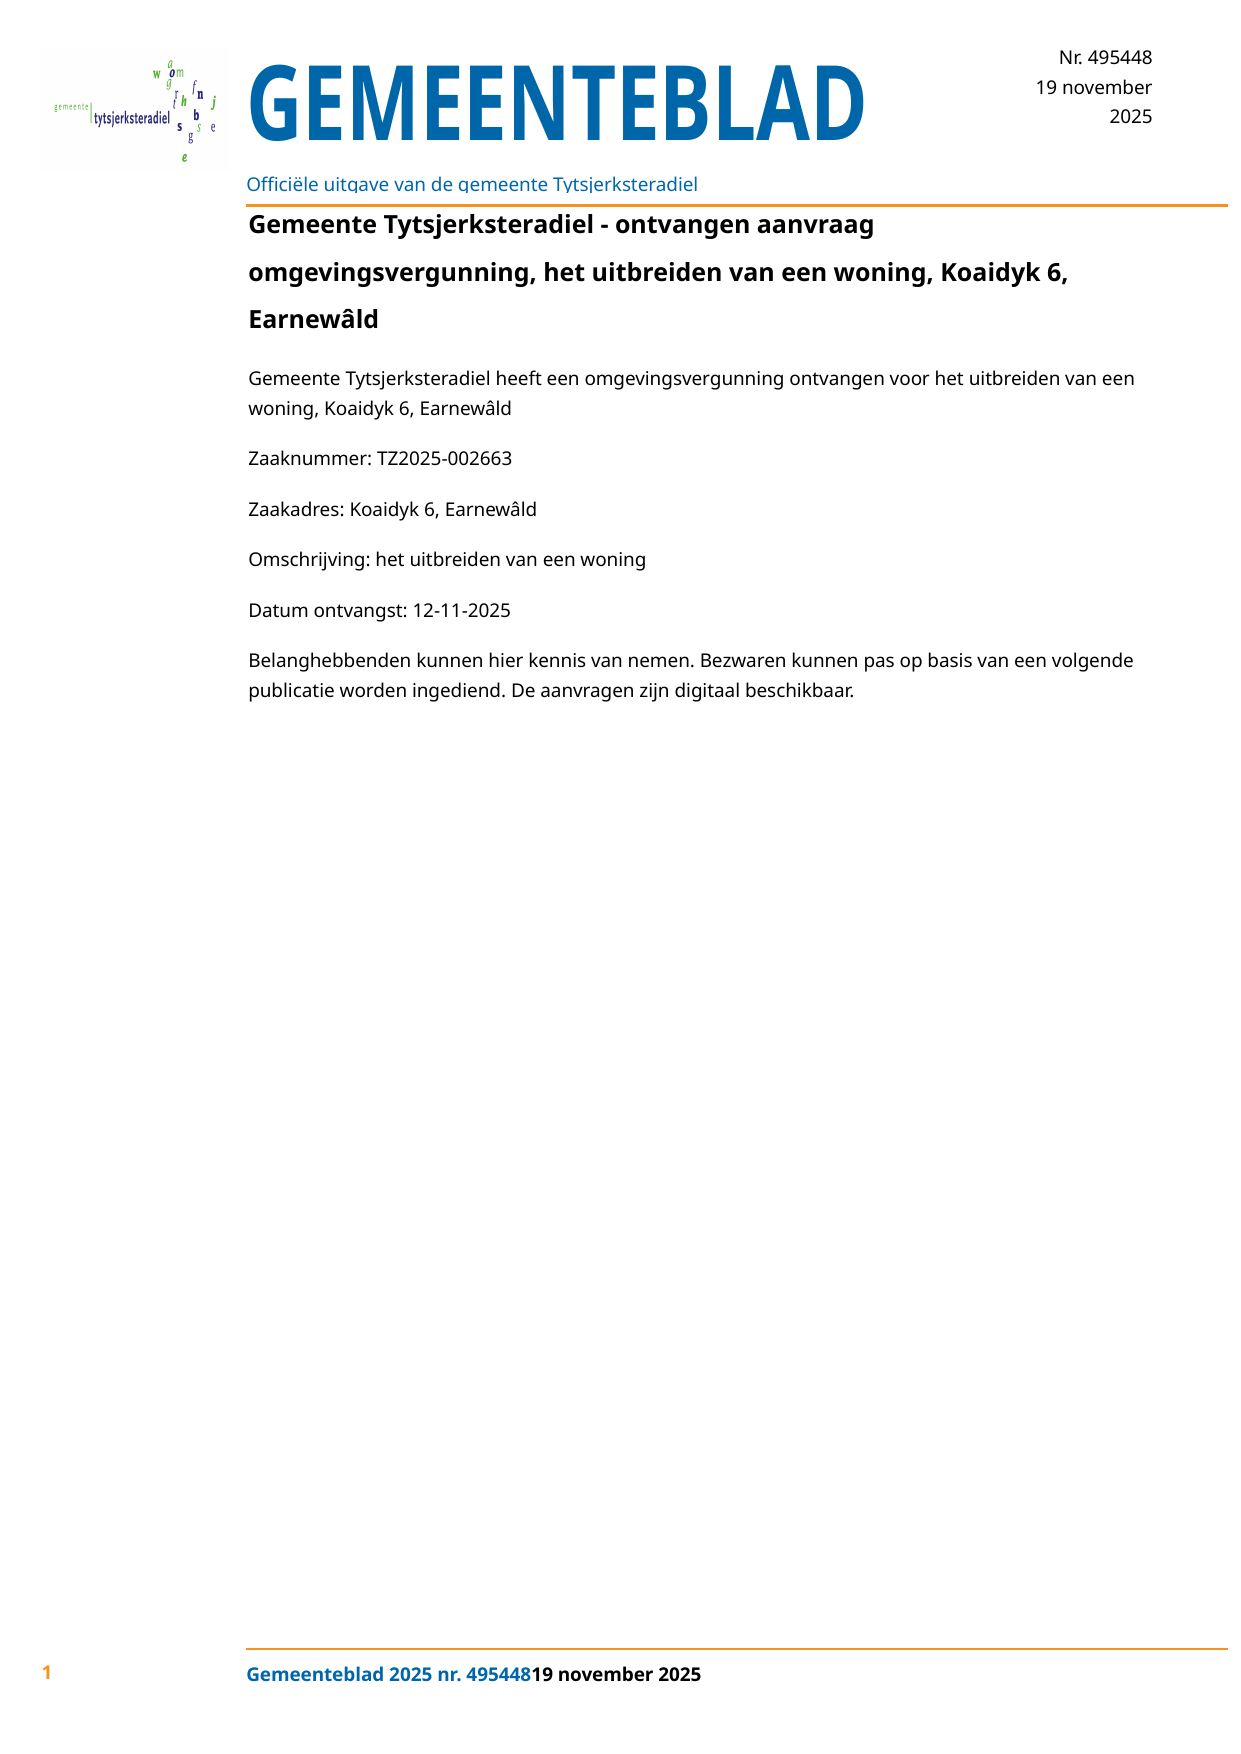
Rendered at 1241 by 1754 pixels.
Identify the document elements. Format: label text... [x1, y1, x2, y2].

text Omschrijving: het uitbreiden van een woning [248, 546, 1152, 572]
picture [41, 47, 231, 172]
text Datum ontvangst: 12-11-2025 [248, 597, 1152, 622]
text Gemeente Tytsjerksteradiel - ontvangen aanvraag omgevingsvergunning, het uitbreiden van een woning, Koaidyk 6, Earnewâld [248, 207, 1152, 336]
text Belanghebbenden kunnen hier kennis van nemen. Bezwaren kunnen pas op basis van een volgende publicatie worden ingediend. De aanvragen zijn digitaal beschikbaar. [248, 647, 1152, 702]
text Zaaknummer: TZ2025-002663 [248, 446, 1152, 471]
text Gemeente Tytsjerksteradiel heeft een omgevingsvergunning ontvangen voor het uitbreiden van een woning, Koaidyk 6, Earnewâld [248, 366, 1152, 421]
text Zaakadres: Koaidyk 6, Earnewâld [248, 496, 1152, 522]
